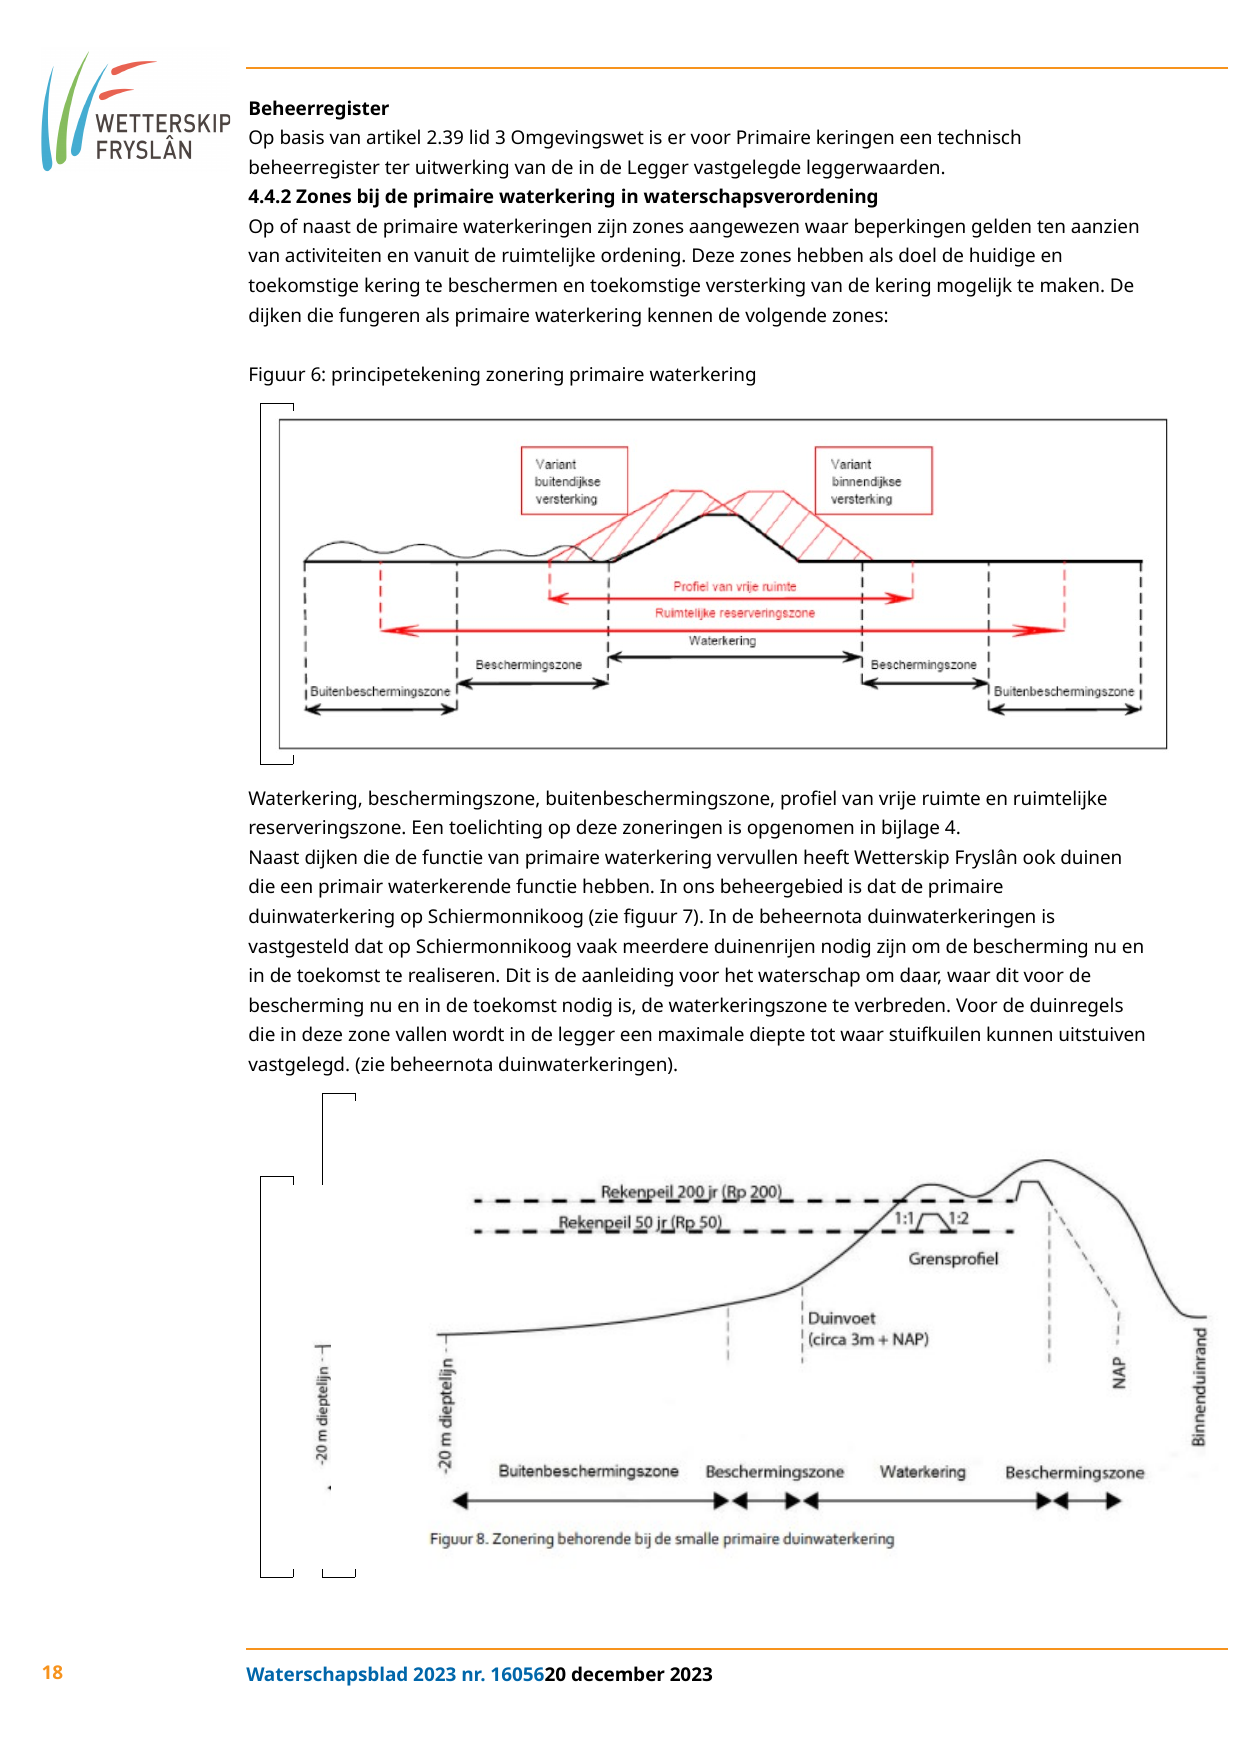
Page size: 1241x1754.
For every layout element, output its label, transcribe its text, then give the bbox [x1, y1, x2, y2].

text Naast dijken die de functie van primaire waterkering vervullen heeft Wetterskip Fryslân ook duinen die een primair waterkerende functie hebben. In ons beheergebied is dat de primaire duinwaterkering op Schiermonnikoog (zie figuur 7). In de beheernota duinwaterkeringen is vastgesteld dat op Schiermonnikoog vaak meerdere duinenrijen nodig zijn om de bescherming nu en in de toekomst te realiseren. Dit is de aanleiding voor het waterschap om daar, waar dit voor de bescherming nu en in de toekomst nodig is, de waterkeringszone te verbreden. Voor de duinregels die in deze zone vallen wordt in de legger een maximale diepte tot waar stuifkuilen kunnen uitstuiven vastgelegd. (zie beheernota duinwaterkeringen). [248, 844, 1152, 1077]
text Beheerregister [248, 95, 1152, 121]
text Op basis van artikel 2.39 lid 3 Omgevingswet is er voor Primaire keringen een technisch beheerregister ter uitwerking van de in de Legger vastgelegde leggerwaarden. [248, 124, 1152, 180]
text Figuur 6: principetekening zonering primaire waterkering [248, 361, 1152, 387]
text 4.4.2 Zones bij de primaire waterkering in waterschapsverordening [248, 183, 1152, 209]
picture [268, 1101, 1235, 1569]
text Op of naast de primaire waterkeringen zijn zones aangewezen waar beperkingen gelden ten aanzien van activiteiten en vanuit de ruimtelijke ordening. Deze zones hebben als doel de huidige en toekomstige kering te beschermen en toekomstige versterking van de kering mogelijk te maken. De dijken die fungeren als primaire waterkering kennen de volgende zones: [248, 213, 1152, 328]
picture [41, 47, 231, 172]
text Waterkering, beschermingszone, buitenbeschermingszone, profiel van vrije ruimte en ruimtelijke reserveringszone. Een toelichting op deze zoneringen is opgenomen in bijlage 4. [248, 785, 1152, 840]
picture [268, 411, 1173, 755]
